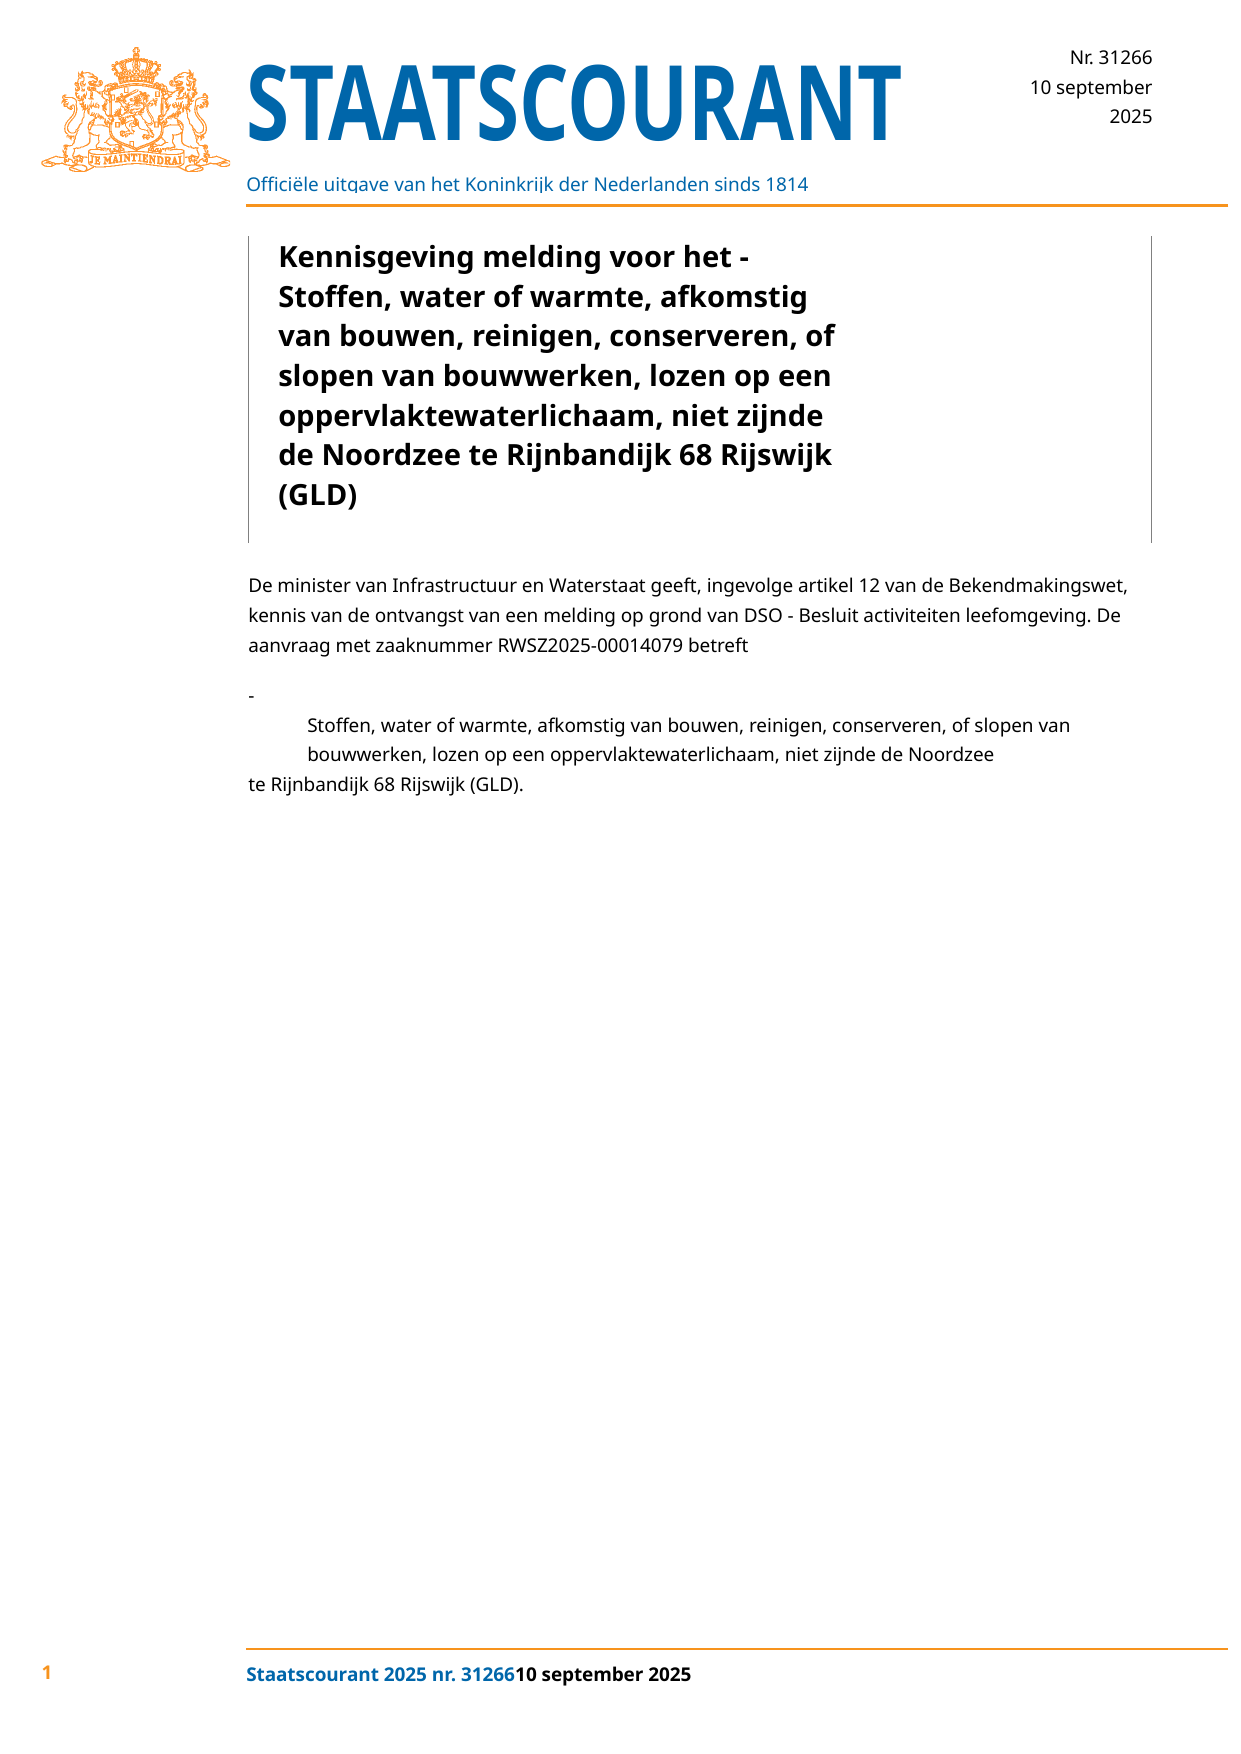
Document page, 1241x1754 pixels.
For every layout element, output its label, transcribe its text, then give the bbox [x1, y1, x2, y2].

list Stoffen, water of warmte, afkomstig van bouwen, reinigen, conserveren, of slopen van bouwwerken, lozen op een oppervlaktewaterlichaam, niet zijnde de Noordzee [248, 712, 1152, 767]
table_header [850, 236, 912, 413]
table_header [850, 414, 1151, 543]
table_header Kennisgeving melding voor het -Stoffen, water of warmte, afkomstig van bouwen, reinigen, conserveren, of slopen van bouwwerken, lozen op een oppervlaktewaterlichaam, niet zijnde de Noordzee te Rijnbandijk 68 Rijswijk (GLD) [249, 236, 850, 543]
picture [912, 236, 1090, 414]
table_header [1090, 236, 1151, 413]
text te Rijnbandijk 68 Rijswijk (GLD). [248, 771, 1152, 797]
text De minister van Infrastructuur en Waterstaat geeft, ingevolge artikel 12 van de Bekendmakingswet, kennis van de ontvangst van een melding op grond van DSO - Besluit activiteiten leefomgeving. De aanvraag met zaaknummer RWSZ2025-00014079 betreft [248, 573, 1152, 658]
picture [41, 47, 231, 172]
